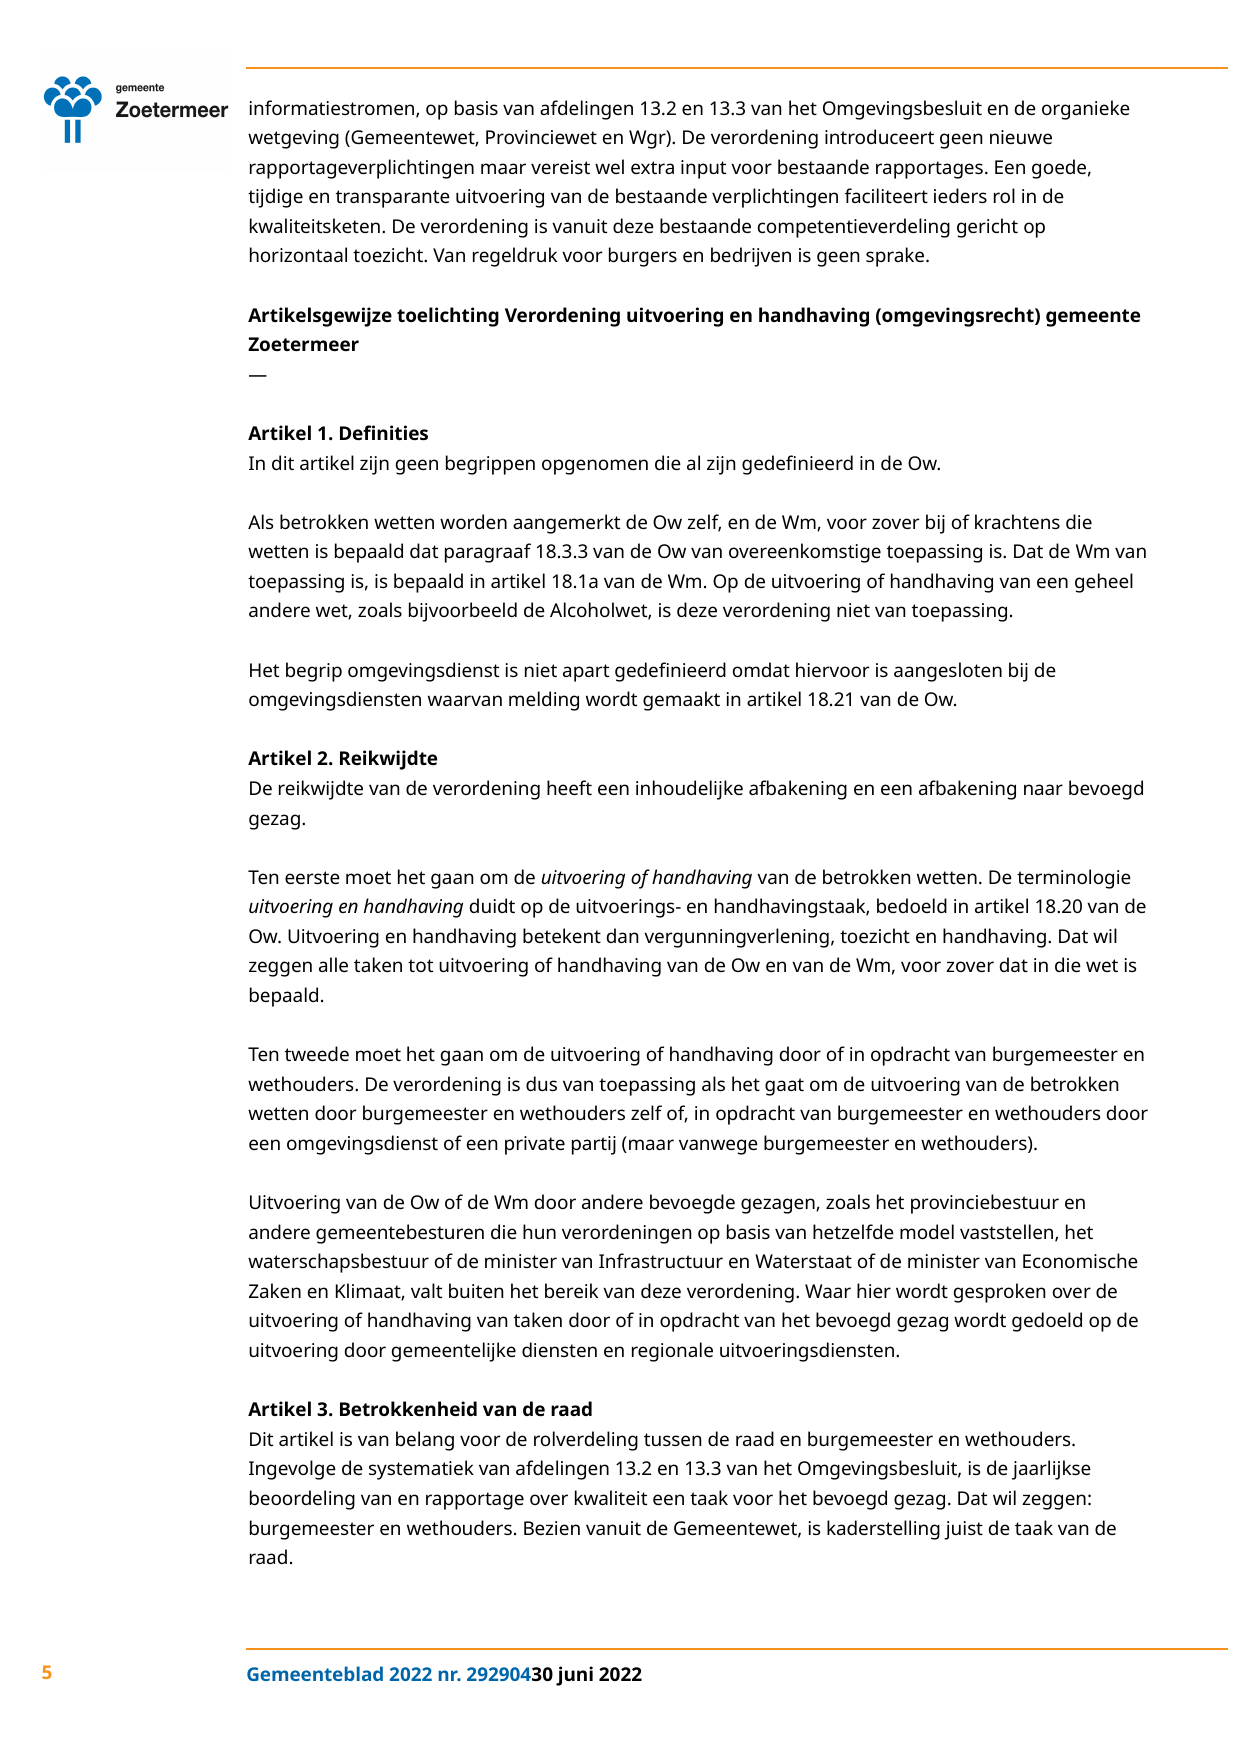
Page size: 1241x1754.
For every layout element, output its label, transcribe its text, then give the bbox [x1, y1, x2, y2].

text Artikel 3. Betrokkenheid van de raad [248, 1396, 1152, 1422]
text Artikel 1. Definities [248, 420, 1152, 446]
text Artikelsgewijze toelichting Verordening uitvoering en handhaving (omgevingsrecht) gemeente Zoetermeer [248, 302, 1152, 357]
text Dit artikel is van belang voor de rolverdeling tussen de raad en burgemeester en wethouders. Ingevolge de systematiek van afdelingen 13.2 en 13.3 van het Omgevingsbesluit, is de jaarlijkse beoordeling van en rapportage over kwaliteit een taak voor het bevoegd gezag. Dat wil zeggen: burgemeester en wethouders. Bezien vanuit de Gemeentewet, is kaderstelling juist de taak van de raad. [248, 1426, 1152, 1570]
text — [248, 361, 1152, 387]
picture [41, 47, 231, 172]
text Als betrokken wetten worden aangemerkt de Ow zelf, en de Wm, voor zover bij of krachtens die wetten is bepaald dat paragraaf 18.3.3 van de Ow van overeenkomstige toepassing is. Dat de Wm van toepassing is, is bepaald in artikel 18.1a van de Wm. Op de uitvoering of handhaving van een geheel andere wet, zoals bijvoorbeeld de Alcoholwet, is deze verordening niet van toepassing. [248, 509, 1152, 623]
text Ten eerste moet het gaan om de uitvoering of handhaving van de betrokken wetten. De terminologie uitvoering en handhaving duidt op de uitvoerings- en handhavingstaak, bedoeld in artikel 18.20 van de Ow. Uitvoering en handhaving betekent dan vergunningverlening, toezicht en handhaving. Dat wil zeggen alle taken tot uitvoering of handhaving van de Ow en van de Wm, voor zover dat in die wet is bepaald. [248, 864, 1152, 1008]
text Het begrip omgevingsdienst is niet apart gedefinieerd omdat hiervoor is aangesloten bij de omgevingsdiensten waarvan melding wordt gemaakt in artikel 18.21 van de Ow. [248, 657, 1152, 712]
text In dit artikel zijn geen begrippen opgenomen die al zijn gedefinieerd in de Ow. [248, 450, 1152, 476]
text Artikel 2. Reikwijdte [248, 746, 1152, 771]
text Uitvoering van de Ow of de Wm door andere bevoegde gezagen, zoals het provinciebestuur en andere gemeentebesturen die hun verordeningen op basis van hetzelfde model vaststellen, het waterschapsbestuur of de minister van Infrastructuur en Waterstaat of de minister van Economische Zaken en Klimaat, valt buiten het bereik van deze verordening. Waar hier wordt gesproken over de uitvoering of handhaving van taken door of in opdracht van het bevoegd gezag wordt gedoeld op de uitvoering door gemeentelijke diensten en regionale uitvoeringsdiensten. [248, 1189, 1152, 1363]
text informatiestromen, op basis van afdelingen 13.2 en 13.3 van het Omgevingsbesluit en de organieke wetgeving (Gemeentewet, Provinciewet en Wgr). De verordening introduceert geen nieuwe rapportageverplichtingen maar vereist wel extra input voor bestaande rapportages. Een goede, tijdige en transparante uitvoering van de bestaande verplichtingen faciliteert ieders rol in de kwaliteitsketen. De verordening is vanuit deze bestaande competentieverdeling gericht op horizontaal toezicht. Van regeldruk voor burgers en bedrijven is geen sprake. [248, 95, 1152, 268]
text De reikwijdte van de verordening heeft een inhoudelijke afbakening en een afbakening naar bevoegd gezag. [248, 775, 1152, 831]
text Ten tweede moet het gaan om de uitvoering of handhaving door of in opdracht van burgemeester en wethouders. De verordening is dus van toepassing als het gaat om de uitvoering van de betrokken wetten door burgemeester en wethouders zelf of, in opdracht van burgemeester en wethouders door een omgevingsdienst of een private partij (maar vanwege burgemeester en wethouders). [248, 1041, 1152, 1156]
